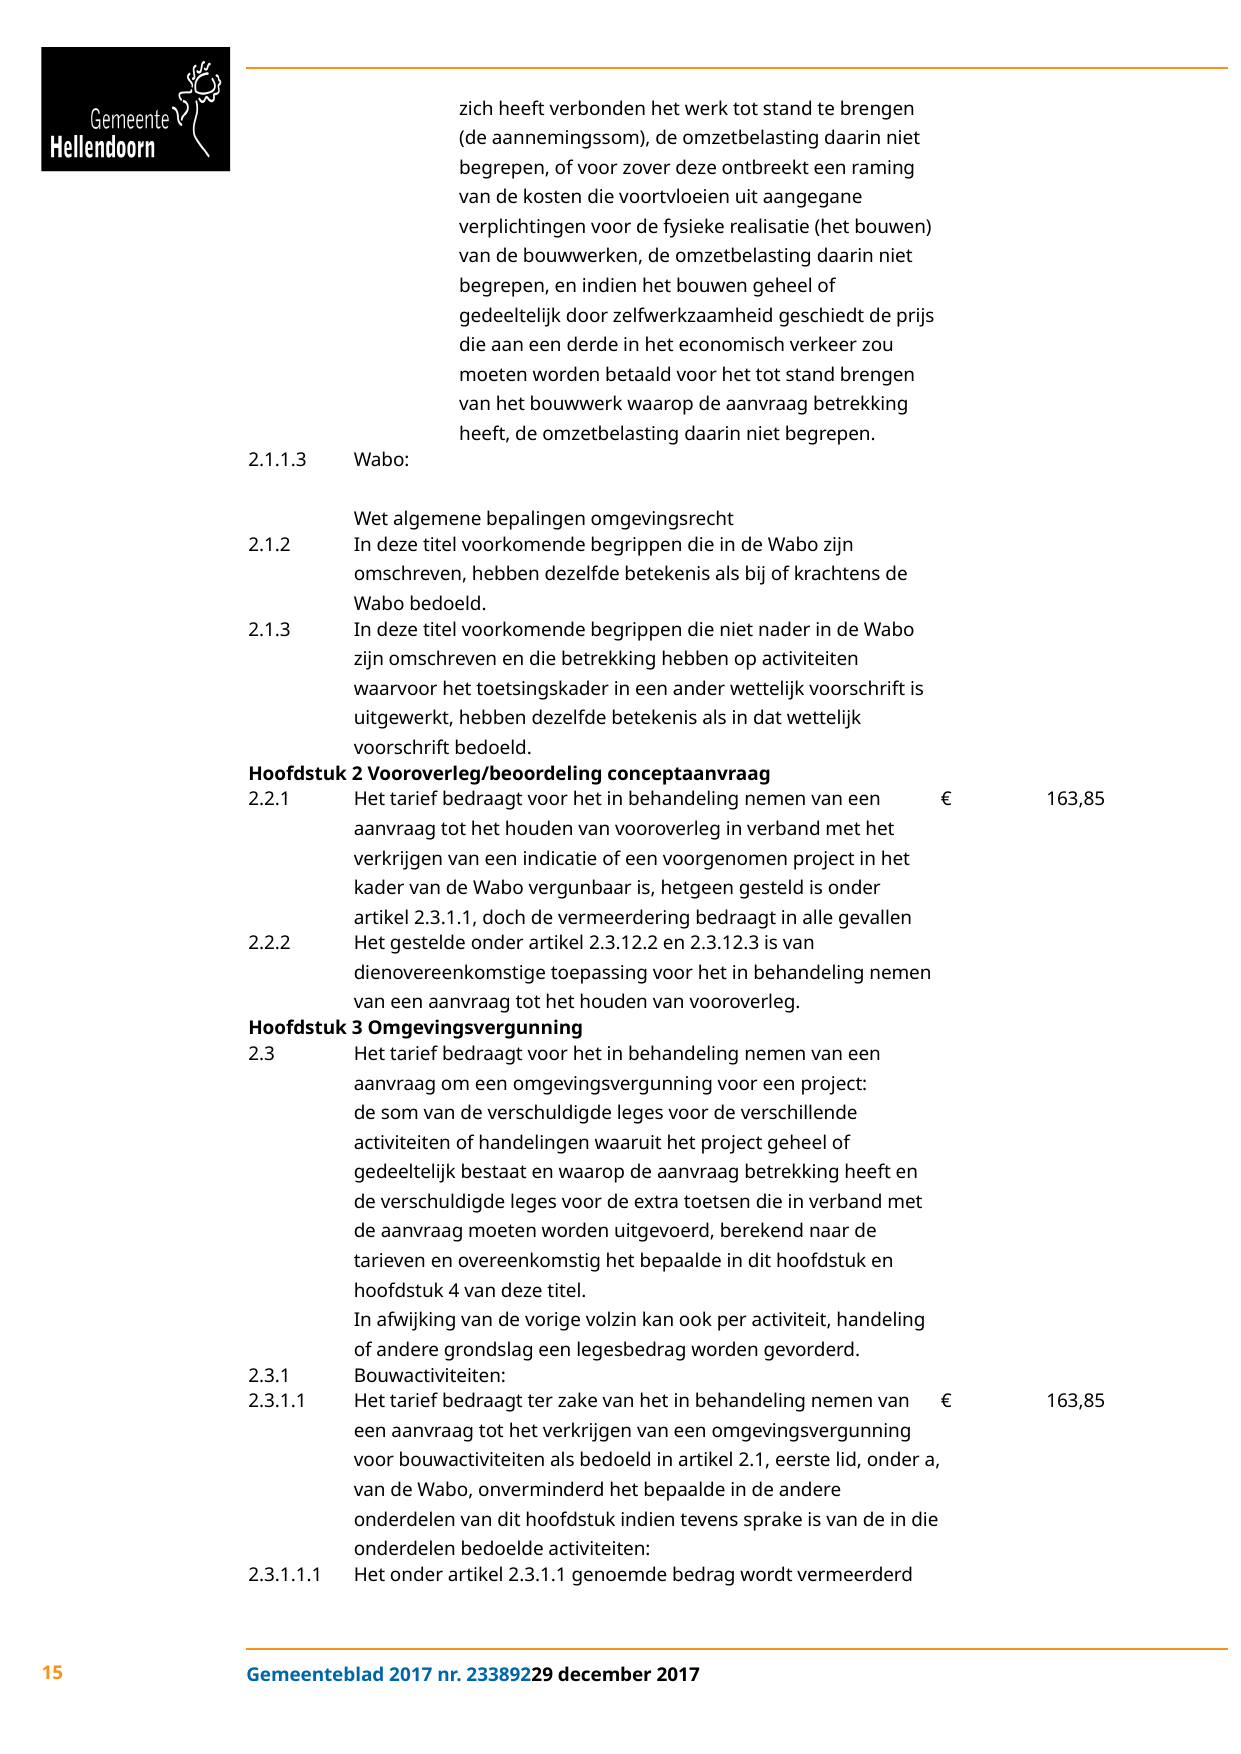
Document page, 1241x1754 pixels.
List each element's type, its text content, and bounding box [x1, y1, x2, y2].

table_cell 2.3.1 [248, 1362, 353, 1387]
table_cell [1046, 930, 1152, 1014]
table_cell 2.3 [248, 1040, 353, 1362]
table_cell Bouwactiviteiten: [354, 1362, 941, 1387]
table_cell [941, 930, 1046, 1014]
table_cell € [941, 786, 1046, 929]
table_cell [941, 1040, 1046, 1362]
table_cell 2.2.1 [248, 786, 353, 929]
table_cell 163,85 [1046, 1388, 1152, 1561]
table_cell Wabo: Wet algemene bepalingen omgevingsrecht [354, 446, 941, 531]
table_cell 2.1.2 [248, 531, 353, 616]
table_cell [941, 95, 1046, 446]
table_cell [1046, 531, 1152, 616]
table_cell 2.2.2 [248, 930, 353, 1014]
table_cell Het gestelde onder artikel 2.3.12.2 en 2.3.12.3 is van dienovereenkomstige toepassing voor het in behandeling nemen van een aanvraag tot het houden van vooroverleg. [354, 930, 941, 1014]
table_cell zich heeft verbonden het werk tot stand te brengen (de aannemingssom), de omzetbelasting daarin niet begrepen, of voor zover deze ontbreekt een raming van de kosten die voortvloeien uit aangegane verplichtingen voor de fysieke realisatie (het bouwen) van de bouwwerken, de omzetbelasting daarin niet begrepen, en indien het bouwen geheel of gedeeltelijk door zelfwerkzaamheid geschiedt de prijs die aan een derde in het economisch verkeer zou moeten worden betaald voor het tot stand brengen van het bouwwerk waarop de aanvraag betrekking heeft, de omzetbelasting daarin niet begrepen. [459, 95, 941, 446]
table_cell [1046, 446, 1152, 531]
table_cell [941, 531, 1046, 616]
table_cell 2.3.1.1 [248, 1388, 353, 1561]
table_cell [941, 446, 1046, 531]
table_cell Het onder artikel 2.3.1.1 genoemde bedrag wordt vermeerderd [354, 1561, 941, 1587]
table_cell [941, 1561, 1046, 1587]
table_cell Hoofdstuk 3 Omgevingsvergunning [248, 1015, 1152, 1040]
table_cell [248, 95, 353, 446]
table_cell 2.1.3 [248, 616, 353, 760]
table_cell 2.1.1.3 [248, 446, 353, 531]
table_cell [354, 95, 459, 446]
table_cell [1046, 616, 1152, 760]
table_cell 2.3.1.1.1 [248, 1561, 353, 1587]
table_cell € [941, 1388, 1046, 1561]
table_cell In deze titel voorkomende begrippen die niet nader in de Wabo zijn omschreven en die betrekking hebben op activiteiten waarvoor het toetsingskader in een ander wettelijk voorschrift is uitgewerkt, hebben dezelfde betekenis als in dat wettelijk voorschrift bedoeld. [354, 616, 941, 760]
table_cell [1046, 1362, 1152, 1387]
table_cell [1046, 95, 1152, 446]
table_cell Het tarief bedraagt ter zake van het in behandeling nemen van een aanvraag tot het verkrijgen van een omgevingsvergunning voor bouwactiviteiten als bedoeld in artikel 2.1, eerste lid, onder a, van de Wabo, onverminderd het bepaalde in de andere onderdelen van dit hoofdstuk indien tevens sprake is van de in die onderdelen bedoelde activiteiten: [354, 1388, 941, 1561]
table_cell [1046, 1040, 1152, 1362]
table_cell [941, 616, 1046, 760]
table_cell Hoofdstuk 2 Vooroverleg/beoordeling conceptaanvraag [248, 760, 1152, 786]
table_cell 163,85 [1046, 786, 1152, 929]
table_cell Het tarief bedraagt voor het in behandeling nemen van een aanvraag om een omgevingsvergunning voor een project: de som van de verschuldigde leges voor de verschillende activiteiten of handelingen waaruit het project geheel of gedeeltelijk bestaat en waarop de aanvraag betrekking heeft en de verschuldigde leges voor de extra toetsen die in verband met de aanvraag moeten worden uitgevoerd, berekend naar de tarieven en overeenkomstig het bepaalde in dit hoofdstuk en hoofdstuk 4 van deze titel. In afwijking van de vorige volzin kan ook per activiteit, handeling of andere grondslag een legesbedrag worden gevorderd. [354, 1040, 941, 1362]
table_cell In deze titel voorkomende begrippen die in de Wabo zijn omschreven, hebben dezelfde betekenis als bij of krachtens de Wabo bedoeld. [354, 531, 941, 616]
table_cell [1046, 1561, 1152, 1587]
table_cell Het tarief bedraagt voor het in behandeling nemen van een aanvraag tot het houden van vooroverleg in verband met het verkrijgen van een indicatie of een voorgenomen project in het kader van de Wabo vergunbaar is, hetgeen gesteld is onder artikel 2.3.1.1, doch de vermeerdering bedraagt in alle gevallen [354, 786, 941, 929]
picture [41, 47, 231, 172]
table_cell [941, 1362, 1046, 1387]
